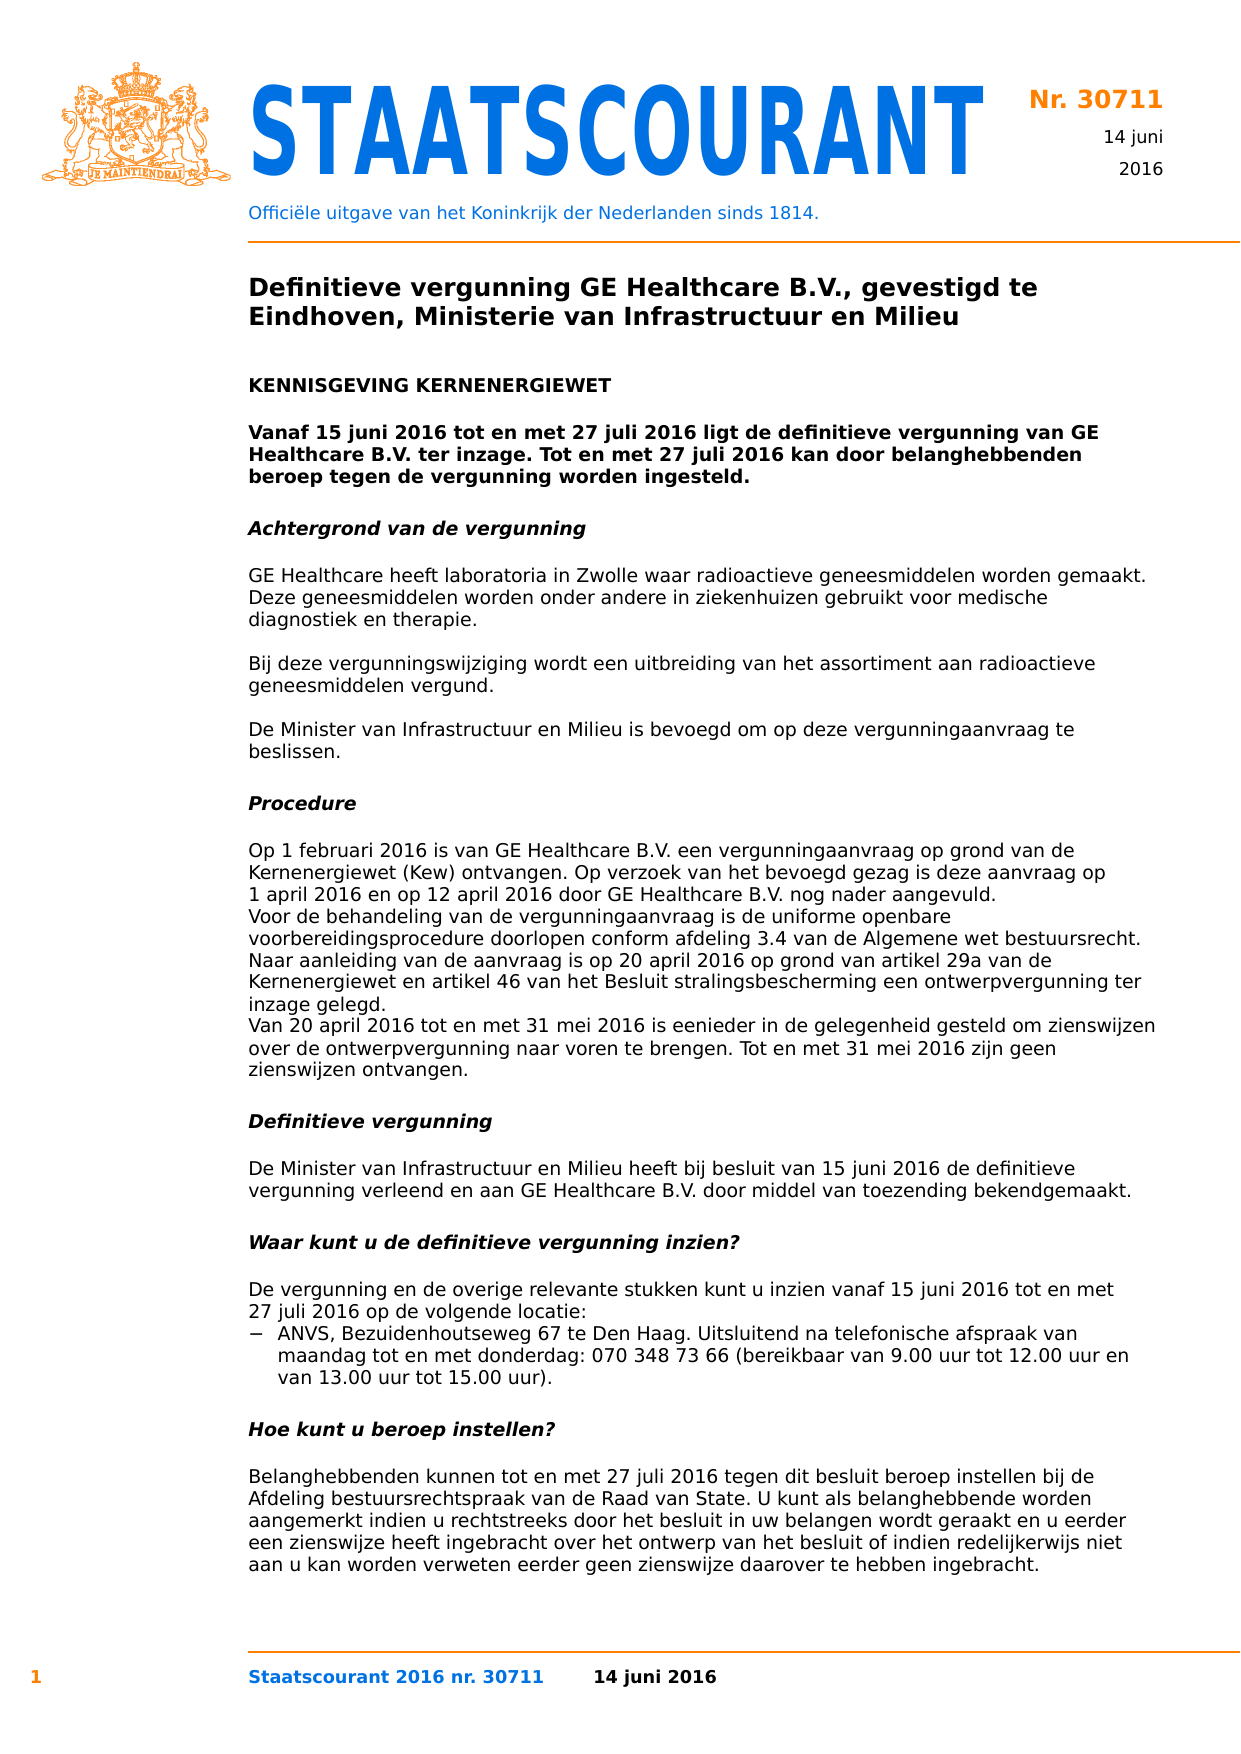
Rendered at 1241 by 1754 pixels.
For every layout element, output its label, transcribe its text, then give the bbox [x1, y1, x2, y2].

text Voor de behandeling van de vergunningaanvraag is de uniforme openbare voorbereidingsprocedure doorlopen conform afdeling 3.4 van de Algemene wet bestuursrecht. [248, 906, 1163, 949]
table_cell 2016 [998, 153, 1240, 203]
subtitle KENNISGEVING KERNENERGIEWET [248, 375, 1163, 397]
text GE Healthcare heeft laboratoria in Zwolle waar radioactieve geneesmiddelen worden gemaakt. Deze geneesmiddelen worden onder andere in ziekenhuizen gebruikt voor medische diagnostiek en therapie. [248, 565, 1163, 631]
table_header STAATSCOURANT [248, 62, 998, 203]
text Vanaf 15 juni 2016 tot en met 27 juli 2016 ligt de definitieve vergunning van GE Healthcare B.V. ter inzage. Tot en met 27 juli 2016 kan door belanghebbenden beroep tegen de vergunning worden ingesteld. [248, 422, 1163, 488]
table_cell 14 juni [998, 121, 1240, 153]
subtitle Waar kunt u de definitieve vergunning inzien? [248, 1232, 1163, 1254]
text Belanghebbenden kunnen tot en met 27 juli 2016 tegen dit besluit beroep instellen bij de Afdeling bestuursrechtspraak van de Raad van State. U kunt als belanghebbende worden aangemerkt indien u rechtstreeks door het besluit in uw belangen wordt geraakt en u eerder een zienswijze heeft ingebracht over het ontwerp van het besluit of indien redelijkerwijs niet aan u kan worden verweten eerder geen zienswijze daarover te hebben ingebracht. [248, 1466, 1163, 1576]
picture [41, 62, 231, 186]
subtitle Procedure [248, 793, 1163, 814]
subtitle Definitieve vergunning [248, 1111, 1163, 1133]
subtitle Achtergrond van de vergunning [248, 518, 1163, 540]
table_cell Officiële uitgave van het Koninkrijk der Nederlanden sinds 1814. [248, 203, 1240, 241]
table_header [25, 62, 248, 241]
text De vergunning en de overige relevante stukken kunt u inzien vanaf 15 juni 2016 tot en met 27 juli 2016 op de volgende locatie: [248, 1279, 1163, 1323]
text Op 1 februari 2016 is van GE Healthcare B.V. een vergunningaanvraag op grond van de Kernenergiewet (Kew) ontvangen. Op verzoek van het bevoegd gezag is deze aanvraag op 1 april 2016 en op 12 april 2016 door GE Healthcare B.V. nog nader aangevuld. [248, 839, 1163, 906]
table_header Nr. 30711 [998, 62, 1240, 121]
text Van 20 april 2016 tot en met 31 mei 2016 is eenieder in de gelegenheid gesteld om zienswijzen over de ontwerpvergunning naar voren te brengen. Tot en met 31 mei 2016 zijn geen zienswijzen ontvangen. [248, 1015, 1163, 1081]
text Bij deze vergunningswijziging wordt een uitbreiding van het assortiment aan radioactieve geneesmiddelen vergund. [248, 653, 1163, 697]
text De Minister van Infrastructuur en Milieu heeft bij besluit van 15 juni 2016 de definitieve vergunning verleend en aan GE Healthcare B.V. door middel van toezending bekendgemaakt. [248, 1158, 1163, 1202]
text De Minister van Infrastructuur en Milieu is bevoegd om op deze vergunningaanvraag te beslissen. [248, 719, 1163, 763]
subtitle Definitieve vergunning GE Healthcare B.V., gevestigd te Eindhoven, Ministerie van Infrastructuur en Milieu [248, 273, 1163, 331]
text Naar aanleiding van de aanvraag is op 20 april 2016 op grond van artikel 29a van de Kernenergiewet en artikel 46 van het Besluit stralingsbescherming een ontwerpvergunning ter inzage gelegd. [248, 949, 1163, 1015]
text − ANVS, Bezuidenhoutseweg 67 te Den Haag. Uitsluitend na telefonische afspraak van maandag tot en met donderdag: 070 348 73 66 (bereikbaar van 9.00 uur tot 12.00 uur en van 13.00 uur tot 15.00 uur). [248, 1323, 1163, 1389]
subtitle Hoe kunt u beroep instellen? [248, 1419, 1163, 1441]
